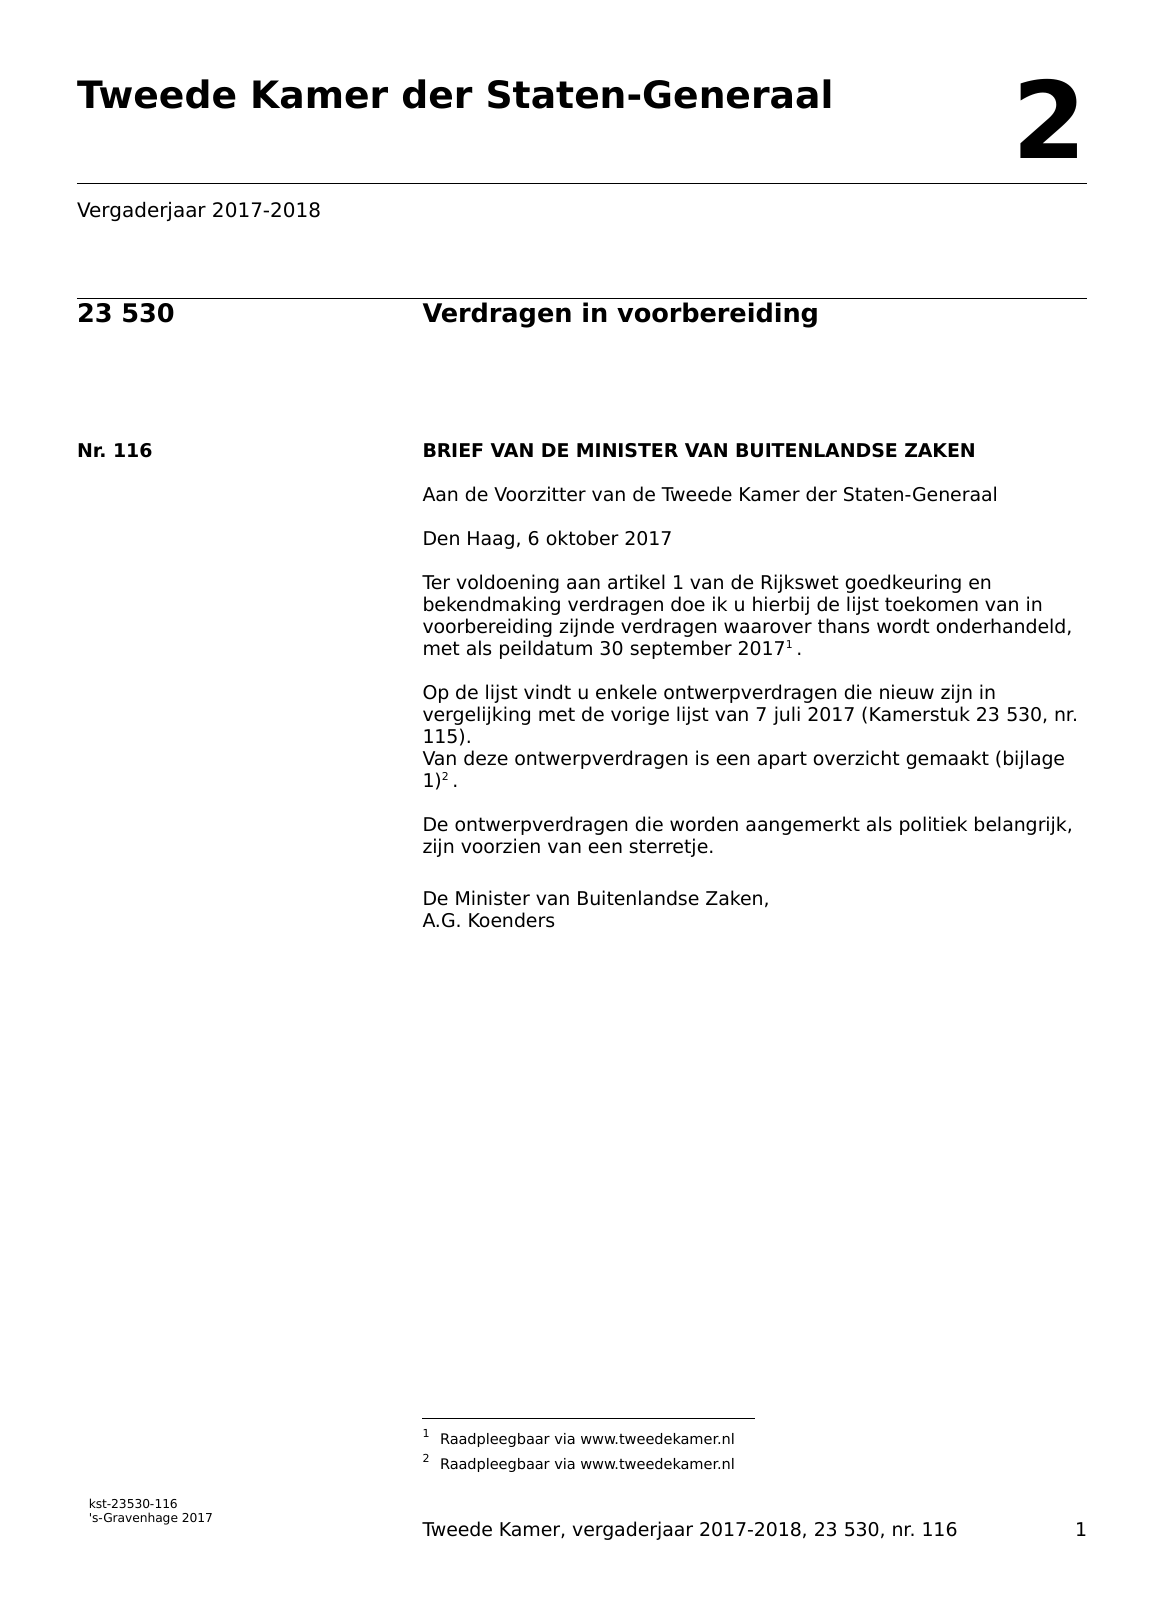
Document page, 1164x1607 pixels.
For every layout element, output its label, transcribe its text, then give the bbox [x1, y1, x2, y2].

text Ter voldoening aan artikel 1 van de Rijkswet goedkeuring en bekendmaking verdragen doe ik u hierbij de lijst toekomen van in voorbereiding zijnde verdragen waarover thans wordt onderhandeld, met als peildatum 30 september 2017. [422, 572, 1087, 660]
text De ontwerpverdragen die worden aangemerkt als politiek belangrijk, zijn voorzien van een sterretje. [422, 814, 1087, 858]
table_cell Vergaderjaar 2017-2018 [77, 184, 1087, 298]
text kst-23530-116 [88, 1497, 323, 1511]
text De Minister van Buitenlandse Zaken, A.G. Koenders [422, 888, 1087, 932]
table_header Tweede Kamer der Staten-Generaal [77, 59, 886, 183]
text Aan de Voorzitter van de Tweede Kamer der Staten-Generaal [422, 484, 1087, 506]
text Raadpleegbaar via www.tweedekamer.nl [422, 1427, 1087, 1449]
table_header 2 [886, 59, 1087, 183]
text Van deze ontwerpverdragen is een apart overzicht gemaakt (bijlage 1). [422, 748, 1087, 792]
text 's-Gravenhage 2017 [88, 1511, 323, 1525]
text Raadpleegbaar via www.tweedekamer.nl [422, 1452, 1087, 1474]
subtitle Nr. 116 BRIEF VAN DE MINISTER VAN BUITENLANDSE ZAKEN [77, 440, 1087, 462]
text Den Haag, 6 oktober 2017 [422, 528, 1087, 550]
text Op de lijst vindt u enkele ontwerpverdragen die nieuw zijn in vergelijking met de vorige lijst van 7 juli 2017 (Kamerstuk 23 530, nr. 115). [422, 682, 1087, 748]
subtitle 23 530 Verdragen in voorbereiding [77, 299, 1087, 329]
